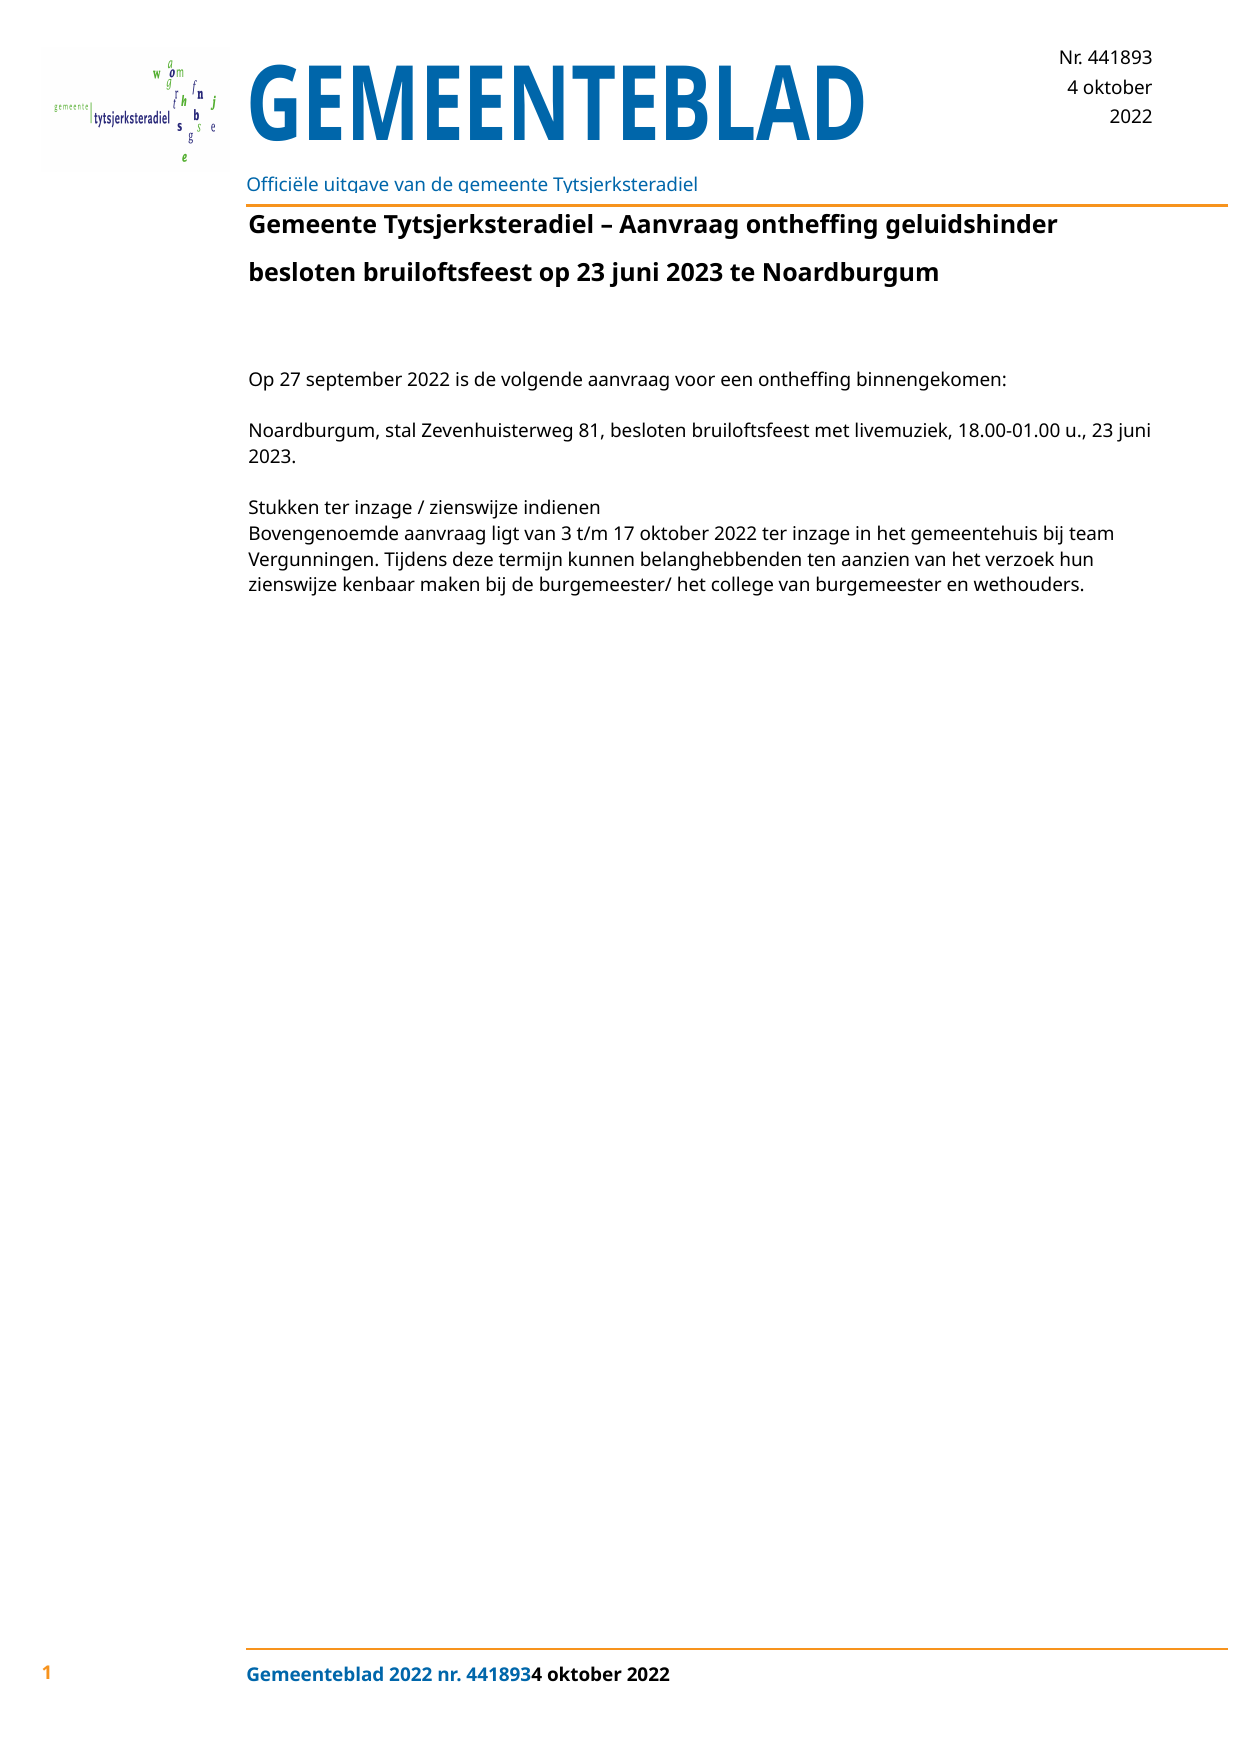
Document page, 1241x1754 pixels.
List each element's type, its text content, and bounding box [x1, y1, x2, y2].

text Op 27 september 2022 is de volgende aanvraag voor een ontheffing binnengekomen: [248, 366, 1152, 391]
text Gemeente Tytsjerksteradiel – Aanvraag ontheffing geluidshinder besloten bruiloftsfeest op 23 juni 2023 te Noardburgum [248, 207, 1152, 288]
text Bovengenoemde aanvraag ligt van 3 t/m 17 oktober 2022 ter inzage in het gemeentehuis bij team Vergunningen. Tijdens deze termijn kunnen belanghebbenden ten aanzien van het verzoek hun zienswijze kenbaar maken bij de burgemeester/ het college van burgemeester en wethouders. [248, 520, 1152, 597]
picture [41, 47, 231, 172]
text Stukken ter inzage / zienswijze indienen [248, 494, 1152, 520]
text Noardburgum, stal Zevenhuisterweg 81, besloten bruiloftsfeest met livemuziek, 18.00-01.00 u., 23 juni 2023. [248, 417, 1152, 469]
